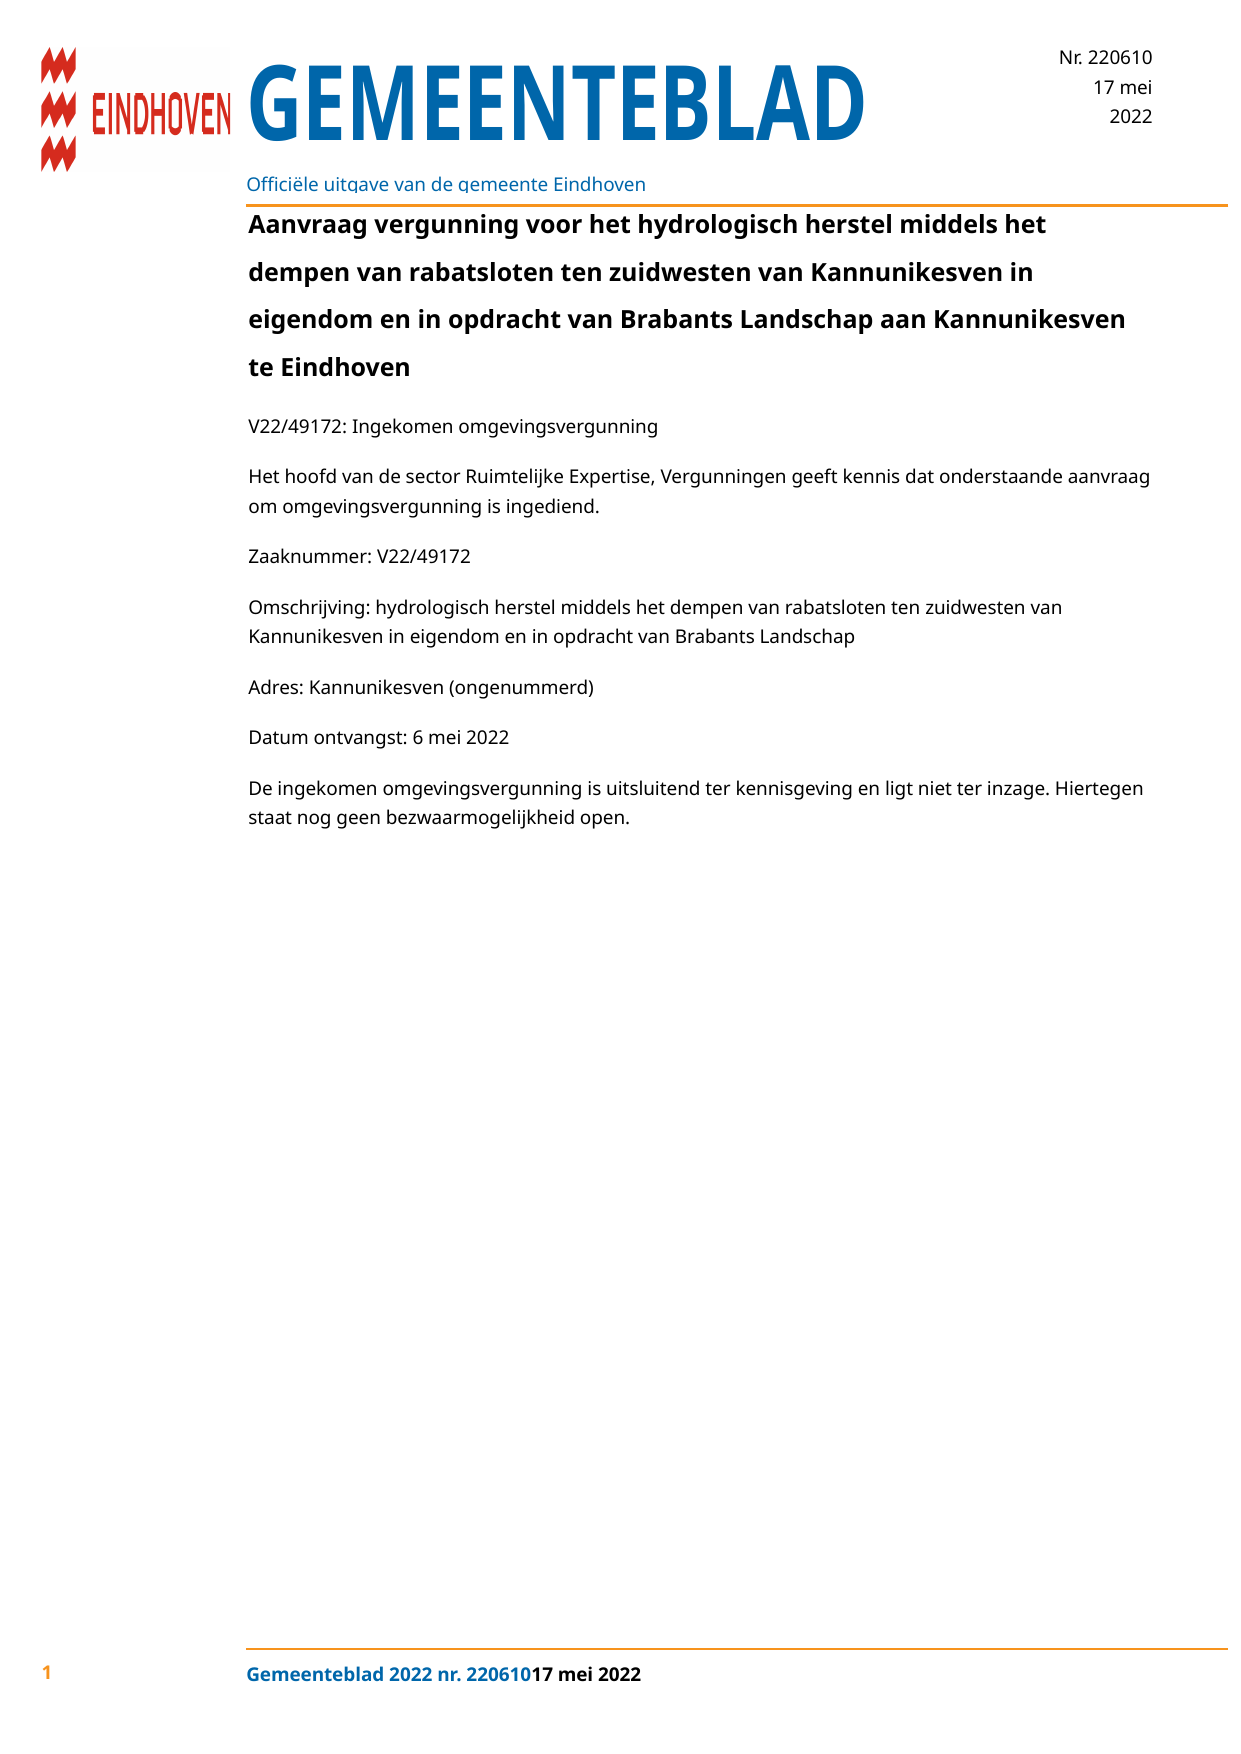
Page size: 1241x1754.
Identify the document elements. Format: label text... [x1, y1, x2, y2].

picture [41, 47, 231, 172]
text Aanvraag vergunning voor het hydrologisch herstel middels het dempen van rabatsloten ten zuidwesten van Kannunikesven in eigendom en in opdracht van Brabants Landschap aan Kannunikesven te Eindhoven [248, 207, 1152, 384]
text Het hoofd van de sector Ruimtelijke Expertise, Vergunningen geeft kennis dat onderstaande aanvraag om omgevingsvergunning is ingediend. [248, 463, 1152, 519]
text Adres: Kannunikesven (ongenummerd) [248, 674, 1152, 700]
text Zaaknummer: V22/49172 [248, 543, 1152, 569]
text Omschrijving: hydrologisch herstel middels het dempen van rabatsloten ten zuidwesten van Kannunikesven in eigendom en in opdracht van Brabants Landschap [248, 594, 1152, 649]
text Datum ontvangst: 6 mei 2022 [248, 724, 1152, 750]
text De ingekomen omgevingsvergunning is uitsluitend ter kennisgeving en ligt niet ter inzage. Hiertegen staat nog geen bezwaarmogelijkheid open. [248, 775, 1152, 830]
text V22/49172: Ingekomen omgevingsvergunning [248, 413, 1152, 439]
